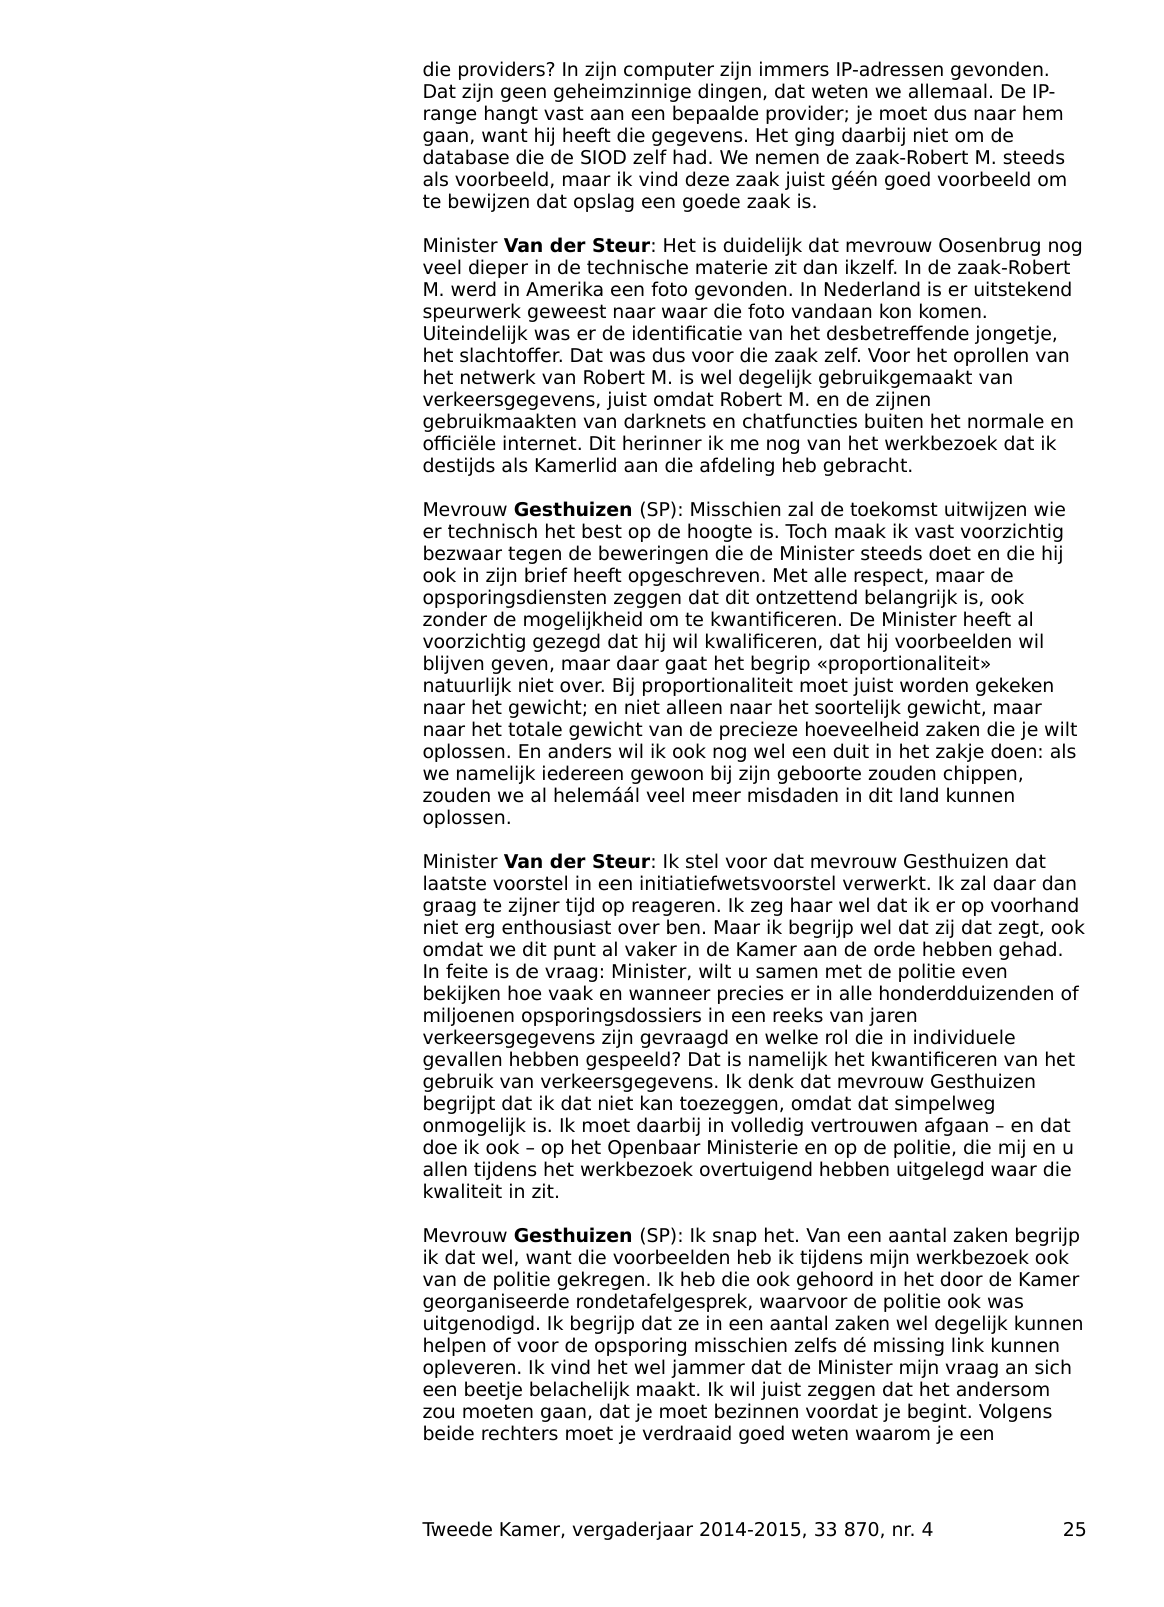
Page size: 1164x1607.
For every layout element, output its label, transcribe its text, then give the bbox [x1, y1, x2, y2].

text Minister Van der Steur: Ik stel voor dat mevrouw Gesthuizen dat laatste voorstel in een initiatiefwetsvoorstel verwerkt. Ik zal daar dan graag te zijner tijd op reageren. Ik zeg haar wel dat ik er op voorhand niet erg enthousiast over ben. Maar ik begrijp wel dat zij dat zegt, ook omdat we dit punt al vaker in de Kamer aan de orde hebben gehad. In feite is de vraag: Minister, wilt u samen met de politie even bekijken hoe vaak en wanneer precies er in alle honderdduizenden of miljoenen opsporingsdossiers in een reeks van jaren verkeersgegevens zijn gevraagd en welke rol die in individuele gevallen hebben gespeeld? Dat is namelijk het kwantificeren van het gebruik van verkeersgegevens. Ik denk dat mevrouw Gesthuizen begrijpt dat ik dat niet kan toezeggen, omdat dat simpelweg onmogelijk is. Ik moet daarbij in volledig vertrouwen afgaan – en dat doe ik ook – op het Openbaar Ministerie en op de politie, die mij en u allen tijdens het werkbezoek overtuigend hebben uitgelegd waar die kwaliteit in zit. [422, 851, 1087, 1203]
text Mevrouw Gesthuizen (SP): Ik snap het. Van een aantal zaken begrijp ik dat wel, want die voorbeelden heb ik tijdens mijn werkbezoek ook van de politie gekregen. Ik heb die ook gehoord in het door de Kamer georganiseerde rondetafelgesprek, waarvoor de politie ook was uitgenodigd. Ik begrijp dat ze in een aantal zaken wel degelijk kunnen helpen of voor de opsporing misschien zelfs dé missing link kunnen opleveren. Ik vind het wel jammer dat de Minister mijn vraag an sich een beetje belachelijk maakt. Ik wil juist zeggen dat het andersom zou moeten gaan, dat je moet bezinnen voordat je begint. Volgens beide rechters moet je verdraaid goed weten waarom je een [422, 1225, 1087, 1444]
text die providers? In zijn computer zijn immers IP-adressen gevonden. Dat zijn geen geheimzinnige dingen, dat weten we allemaal. De IP-range hangt vast aan een bepaalde provider; je moet dus naar hem gaan, want hij heeft die gegevens. Het ging daarbij niet om de database die de SIOD zelf had. We nemen de zaak-Robert M. steeds als voorbeeld, maar ik vind deze zaak juist géén goed voorbeeld om te bewijzen dat opslag een goede zaak is. [422, 59, 1087, 213]
text Minister Van der Steur: Het is duidelijk dat mevrouw Oosenbrug nog veel dieper in de technische materie zit dan ikzelf. In de zaak-Robert M. werd in Amerika een foto gevonden. In Nederland is er uitstekend speurwerk geweest naar waar die foto vandaan kon komen. Uiteindelijk was er de identificatie van het desbetreffende jongetje, het slachtoffer. Dat was dus voor die zaak zelf. Voor het oprollen van het netwerk van Robert M. is wel degelijk gebruikgemaakt van verkeersgegevens, juist omdat Robert M. en de zijnen gebruikmaakten van darknets en chatfuncties buiten het normale en officiële internet. Dit herinner ik me nog van het werkbezoek dat ik destijds als Kamerlid aan die afdeling heb gebracht. [422, 235, 1087, 477]
text Mevrouw Gesthuizen (SP): Misschien zal de toekomst uitwijzen wie er technisch het best op de hoogte is. Toch maak ik vast voorzichtig bezwaar tegen de beweringen die de Minister steeds doet en die hij ook in zijn brief heeft opgeschreven. Met alle respect, maar de opsporingsdiensten zeggen dat dit ontzettend belangrijk is, ook zonder de mogelijkheid om te kwantificeren. De Minister heeft al voorzichtig gezegd dat hij wil kwalificeren, dat hij voorbeelden wil blijven geven, maar daar gaat het begrip «proportionaliteit» natuurlijk niet over. Bij proportionaliteit moet juist worden gekeken naar het gewicht; en niet alleen naar het soortelijk gewicht, maar naar het totale gewicht van de precieze hoeveelheid zaken die je wilt oplossen. En anders wil ik ook nog wel een duit in het zakje doen: als we namelijk iedereen gewoon bij zijn geboorte zouden chippen, zouden we al helemáál veel meer misdaden in dit land kunnen oplossen. [422, 499, 1087, 829]
